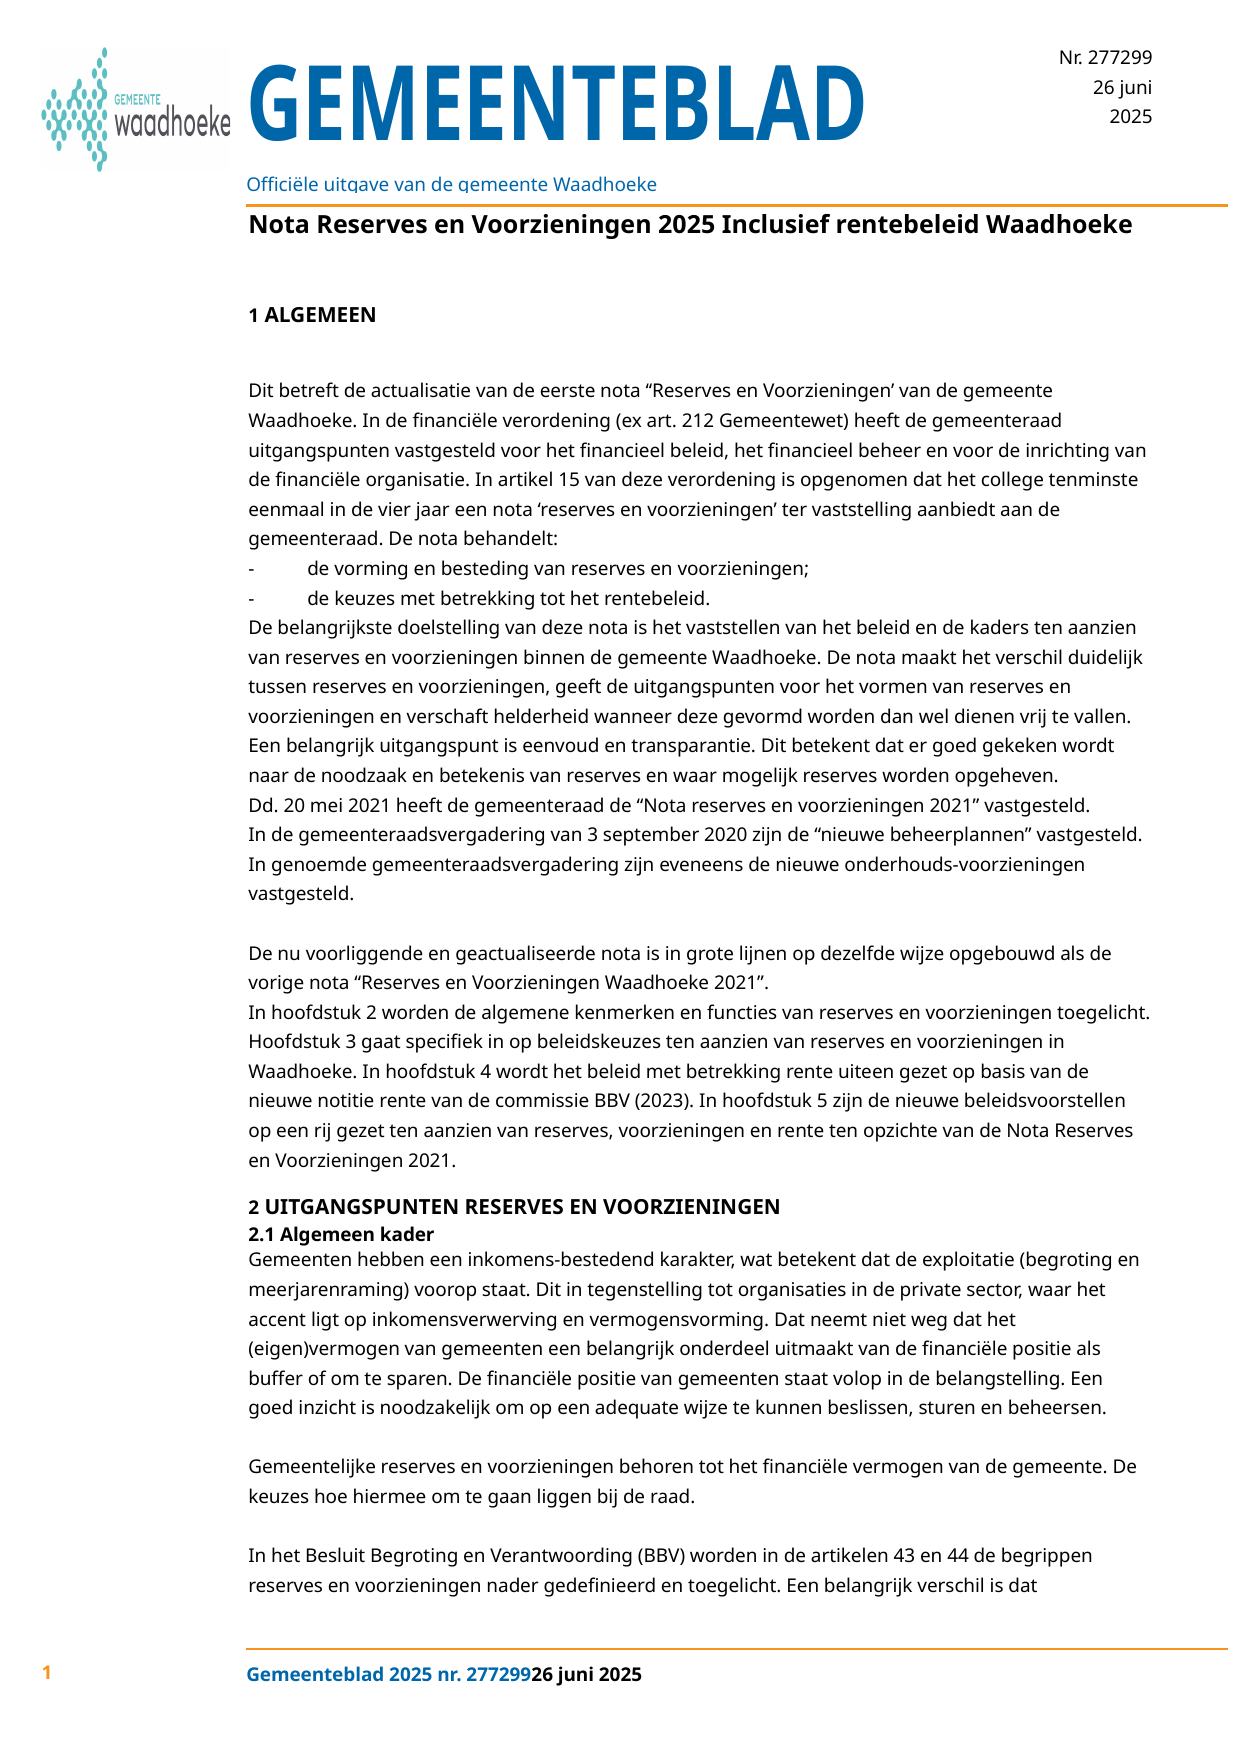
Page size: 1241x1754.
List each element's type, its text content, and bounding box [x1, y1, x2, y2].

text Dd. 20 mei 2021 heeft de gemeenteraad de “Nota reserves en voorzieningen 2021” vastgesteld. [248, 792, 1152, 817]
text Nota Reserves en Voorzieningen 2025 Inclusief rentebeleid Waadhoeke [248, 207, 1152, 241]
text In de gemeenteraadsvergadering van 3 september 2020 zijn de “nieuwe beheerplannen” vastgesteld. In genoemde gemeenteraadsvergadering zijn eveneens de nieuwe onderhouds-voorzieningen vastgesteld. [248, 821, 1152, 906]
text In hoofdstuk 2 worden de algemene kenmerken en functies van reserves en voorzieningen toegelicht. Hoofdstuk 3 gaat specifiek in op beleidskeuzes ten aanzien van reserves en voorzieningen in Waadhoeke. In hoofdstuk 4 wordt het beleid met betrekking rente uiteen gezet op basis van de nieuwe notitie rente van de commissie BBV (2023). In hoofdstuk 5 zijn de nieuwe beleidsvoorstellen op een rij gezet ten aanzien van reserves, voorzieningen en rente ten opzichte van de Nota Reserves en Voorzieningen 2021. [248, 999, 1152, 1172]
text 2 UITGANGSPUNTEN RESERVES EN VOORZIENINGEN [248, 1192, 1152, 1221]
list de vorming en besteding van reserves en voorzieningen; [248, 555, 1152, 581]
text Gemeentelijke reserves en voorzieningen behoren tot het financiële vermogen van de gemeente. De keuzes hoe hiermee om te gaan liggen bij de raad. [248, 1454, 1152, 1509]
text Gemeenten hebben een inkomens-bestedend karakter, wat betekent dat de exploitatie (begroting en meerjarenraming) voorop staat. Dit in tegenstelling tot organisaties in de private sector, waar het accent ligt op inkomensverwerving en vermogensvorming. Dat neemt niet weg dat het (eigen)vermogen van gemeenten een belangrijk onderdeel uitmaakt van de financiële positie als buffer of om te sparen. De financiële positie van gemeenten staat volop in de belangstelling. Een goed inzicht is noodzakelijk om op een adequate wijze te kunnen beslissen, sturen en beheersen. [248, 1247, 1152, 1420]
text De nu voorliggende en geactualiseerde nota is in grote lijnen op dezelfde wijze opgebouwd als de vorige nota “Reserves en Voorzieningen Waadhoeke 2021”. [248, 940, 1152, 995]
text 1 ALGEMEEN [248, 300, 1152, 328]
text De belangrijkste doelstelling van deze nota is het vaststellen van het beleid en de kaders ten aanzien van reserves en voorzieningen binnen de gemeente Waadhoeke. De nota maakt het verschil duidelijk tussen reserves en voorzieningen, geeft de uitgangspunten voor het vormen van reserves en voorzieningen en verschaft helderheid wanneer deze gevormd worden dan wel dienen vrij te vallen. Een belangrijk uitgangspunt is eenvoud en transparantie. Dit betekent dat er goed gekeken wordt naar de noodzaak en betekenis van reserves en waar mogelijk reserves worden opgeheven. [248, 614, 1152, 788]
list de keuzes met betrekking tot het rentebeleid. [248, 585, 1152, 610]
text Dit betreft de actualisatie van de eerste nota ‘‘Reserves en Voorzieningen’ van de gemeente Waadhoeke. In de financiële verordening (ex art. 212 Gemeentewet) heeft de gemeenteraad uitgangspunten vastgesteld voor het financieel beleid, het financieel beheer en voor de inrichting van de financiële organisatie. In artikel 15 van deze verordening is opgenomen dat het college tenminste eenmaal in de vier jaar een nota ‘reserves en voorzieningen’ ter vaststelling aanbiedt aan de gemeenteraad. De nota behandelt: [248, 378, 1152, 551]
picture [41, 47, 231, 172]
text 2.1 Algemeen kader [248, 1221, 1152, 1247]
text In het Besluit Begroting en Verantwoording (BBV) worden in de artikelen 43 en 44 de begrippen reserves en voorzieningen nader gedefinieerd en toegelicht. Een belangrijk verschil is dat [248, 1542, 1152, 1598]
